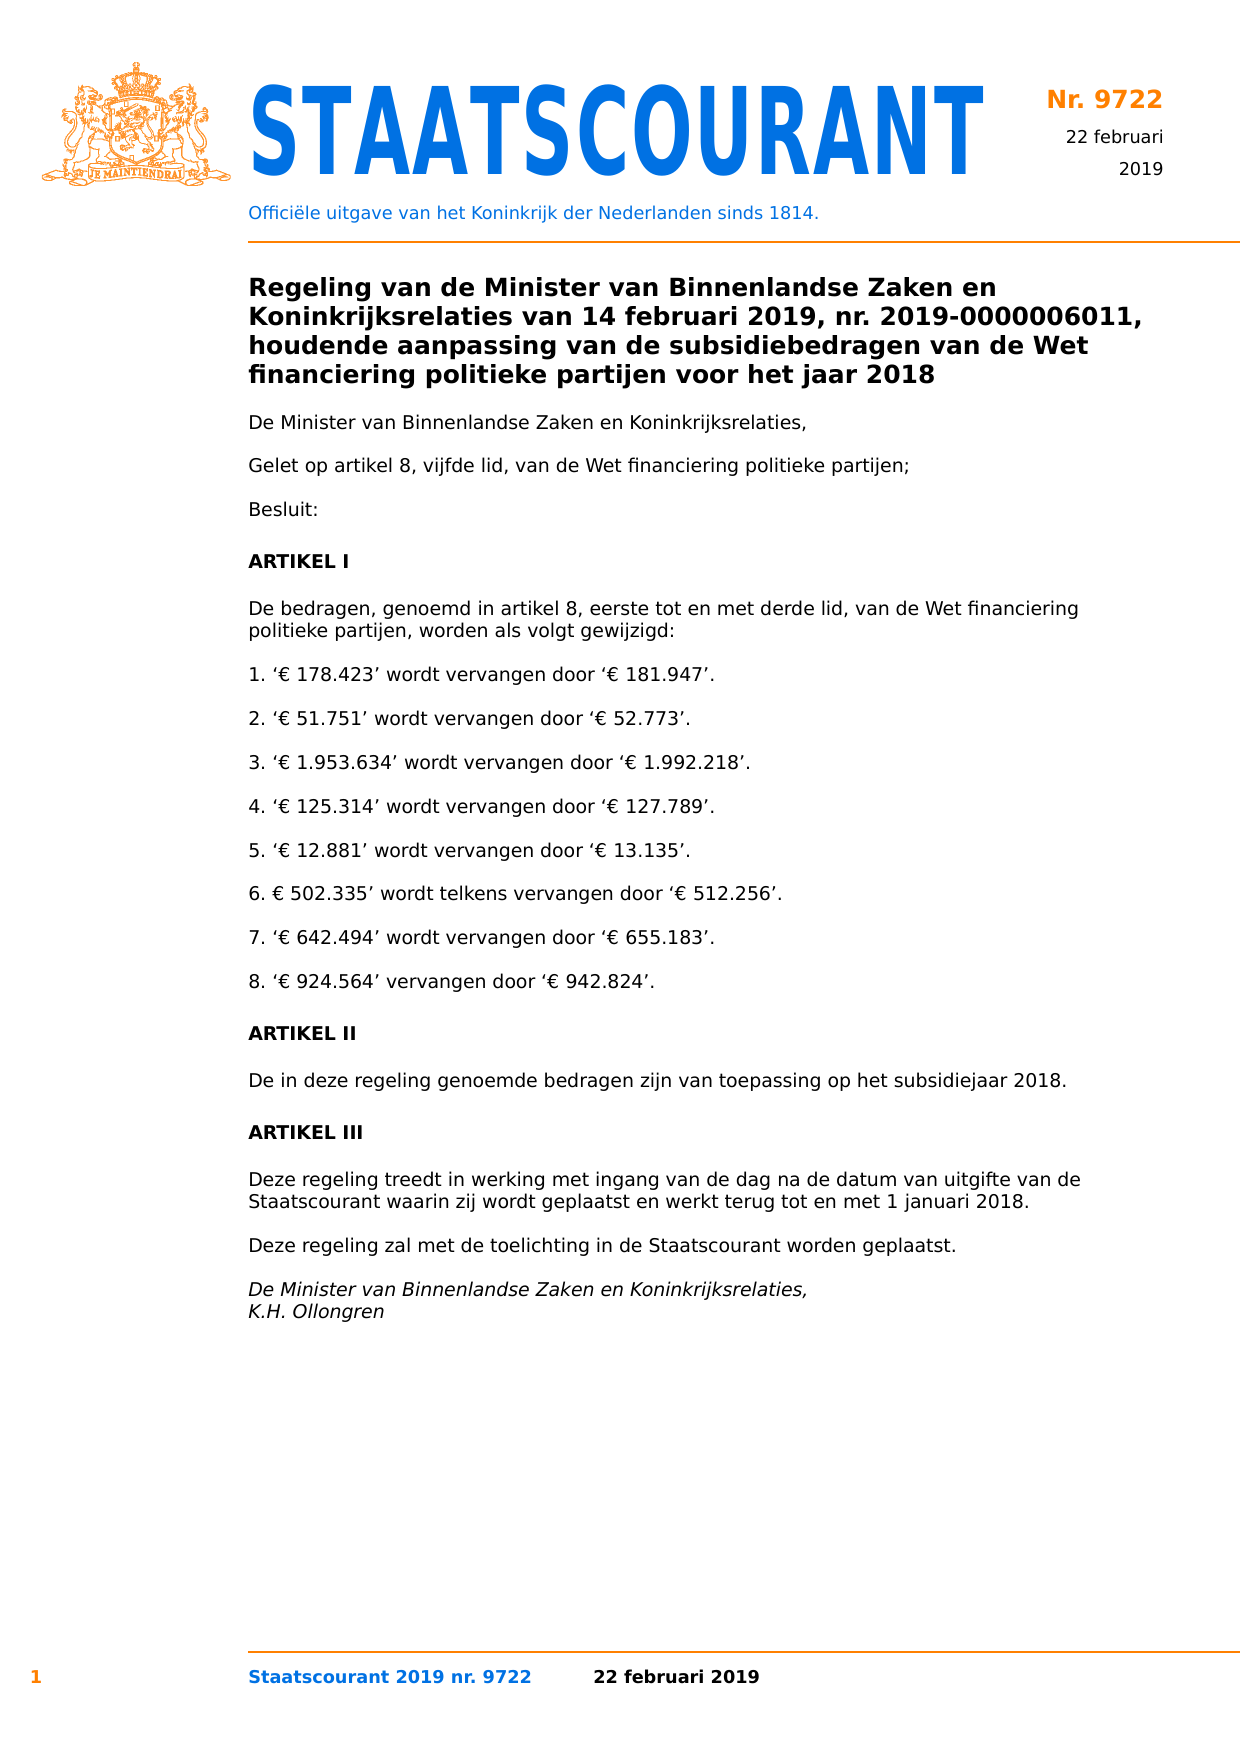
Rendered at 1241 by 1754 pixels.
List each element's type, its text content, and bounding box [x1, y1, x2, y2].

table_header [25, 62, 248, 241]
subtitle ARTIKEL III [248, 1122, 1163, 1144]
text 2. ‘€ 51.751’ wordt vervangen door ‘€ 52.773’. [248, 708, 1163, 730]
text De Minister van Binnenlandse Zaken en Koninkrijksrelaties, K.H. Ollongren [248, 1279, 1163, 1323]
text Gelet op artikel 8, vijfde lid, van de Wet financiering politieke partijen; [248, 455, 1163, 477]
table_cell Officiële uitgave van het Koninkrijk der Nederlanden sinds 1814. [248, 203, 1240, 241]
table_cell 22 februari [998, 121, 1240, 153]
text 1. ‘€ 178.423’ wordt vervangen door ‘€ 181.947’. [248, 664, 1163, 686]
subtitle Regeling van de Minister van Binnenlandse Zaken en Koninkrijksrelaties van 14 februari 2019, nr. 2019-0000006011, houdende aanpassing van de subsidiebedragen van de Wet financiering politieke partijen voor het jaar 2018 [248, 273, 1163, 390]
table_cell 2019 [998, 153, 1240, 203]
text Deze regeling treedt in werking met ingang van de dag na de datum van uitgifte van de Staatscourant waarin zij wordt geplaatst en werkt terug tot en met 1 januari 2018. [248, 1169, 1163, 1213]
text De Minister van Binnenlandse Zaken en Koninkrijksrelaties, [248, 412, 1163, 433]
text 4. ‘€ 125.314’ wordt vervangen door ‘€ 127.789’. [248, 796, 1163, 818]
text De bedragen, genoemd in artikel 8, eerste tot en met derde lid, van de Wet financiering politieke partijen, worden als volgt gewijzigd: [248, 598, 1163, 642]
subtitle ARTIKEL I [248, 551, 1163, 573]
text Besluit: [248, 499, 1163, 521]
table_header Nr. 9722 [998, 62, 1240, 121]
text Deze regeling zal met de toelichting in de Staatscourant worden geplaatst. [248, 1235, 1163, 1257]
text 6. € 502.335’ wordt telkens vervangen door ‘€ 512.256’. [248, 883, 1163, 905]
table_header STAATSCOURANT [248, 62, 998, 203]
text De in deze regeling genoemde bedragen zijn van toepassing op het subsidiejaar 2018. [248, 1070, 1163, 1092]
text 5. ‘€ 12.881’ wordt vervangen door ‘€ 13.135’. [248, 839, 1163, 861]
picture [41, 62, 231, 186]
text 3. ‘€ 1.953.634’ wordt vervangen door ‘€ 1.992.218’. [248, 752, 1163, 774]
text 7. ‘€ 642.494’ wordt vervangen door ‘€ 655.183’. [248, 927, 1163, 949]
subtitle ARTIKEL II [248, 1023, 1163, 1045]
text 8. ‘€ 924.564’ vervangen door ‘€ 942.824’. [248, 971, 1163, 993]
